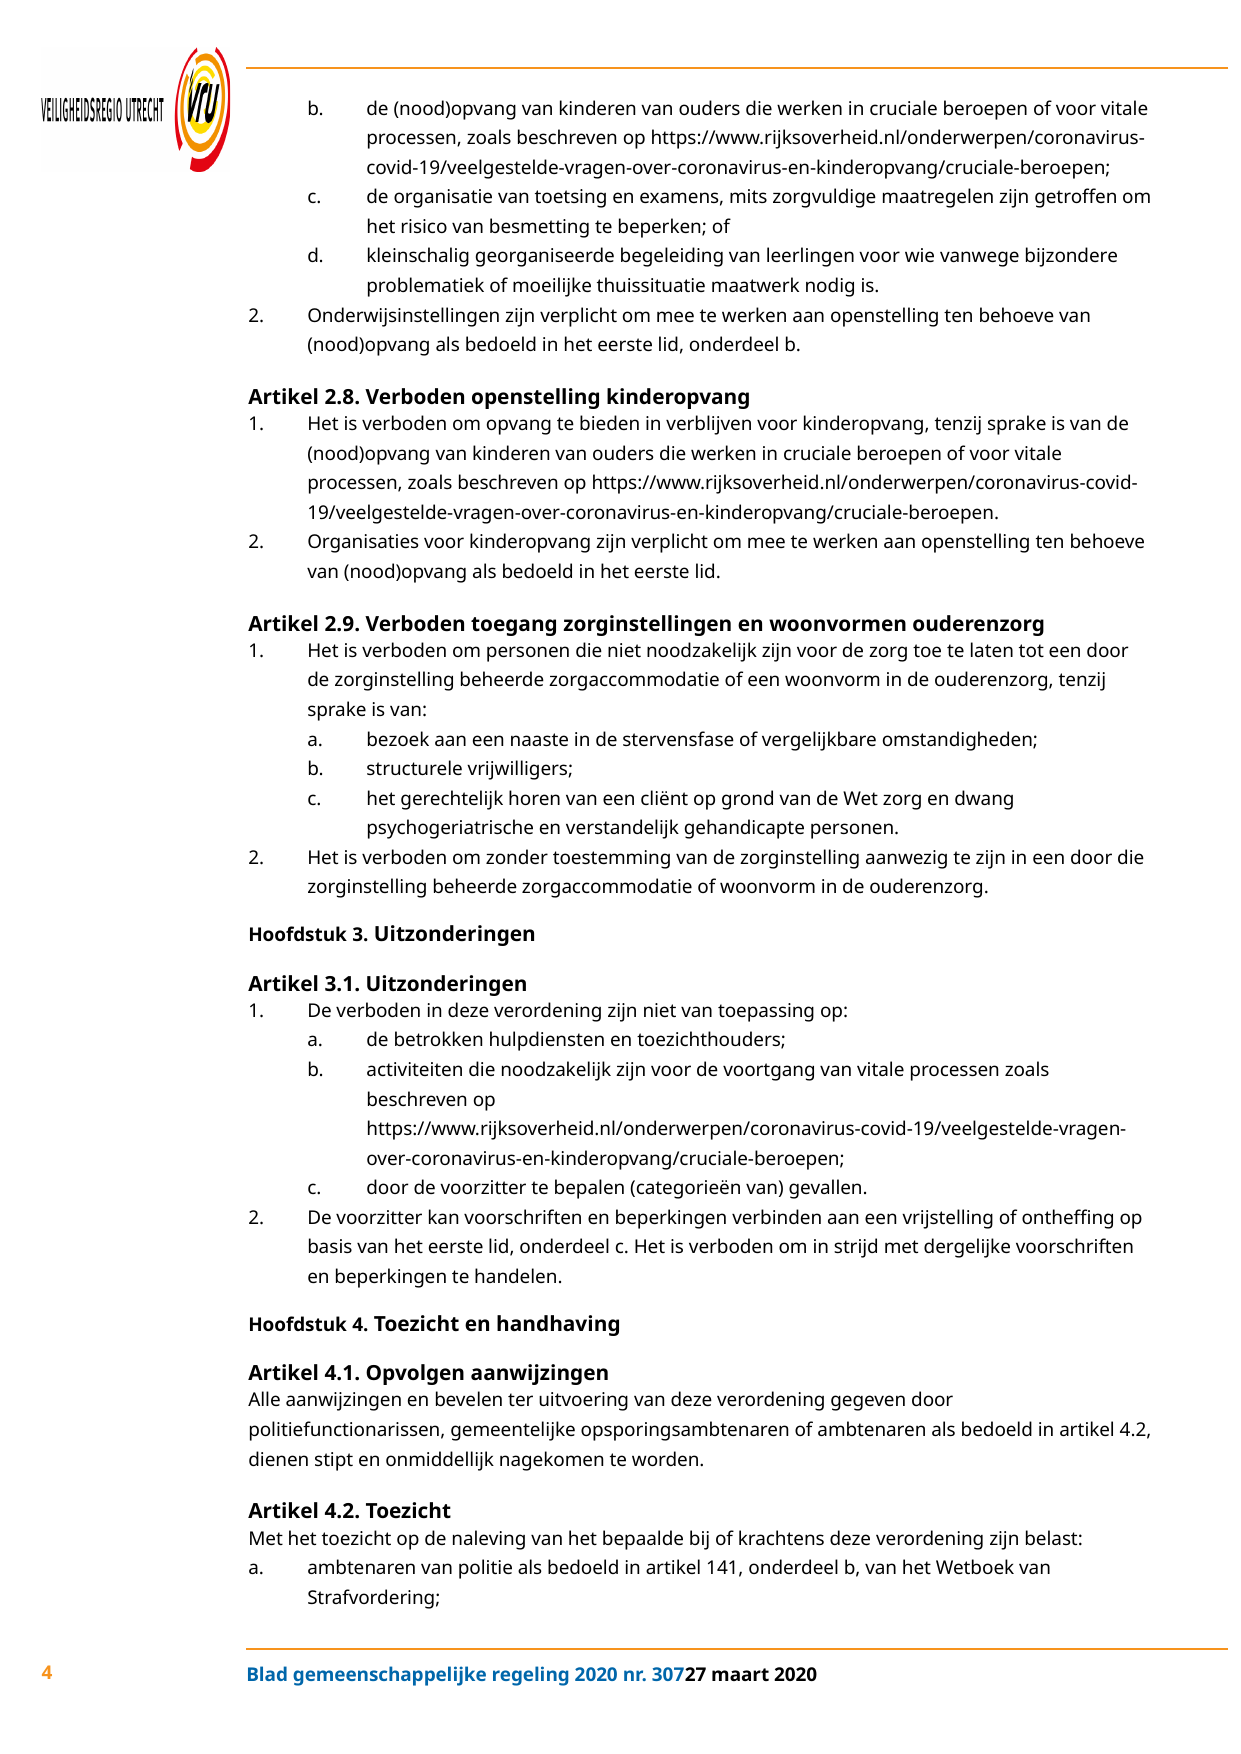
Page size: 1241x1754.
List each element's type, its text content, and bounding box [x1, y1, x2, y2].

list het gerechtelijk horen van een cliënt op grond van de Wet zorg en dwang psychogeriatrische en verstandelijk gehandicapte personen. [307, 785, 1152, 840]
text Artikel 2.8. Verboden openstelling kinderopvang [248, 382, 1152, 410]
list De voorzitter kan voorschriften en beperkingen verbinden aan een vrijstelling of ontheffing op basis van het eerste lid, onderdeel c. Het is verboden om in strijd met dergelijke voorschriften en beperkingen te handelen. [248, 1204, 1152, 1289]
list Het is verboden om opvang te bieden in verblijven voor kinderopvang, tenzij sprake is van de (nood)opvang van kinderen van ouders die werken in cruciale beroepen of voor vitale processen, zoals beschreven op https://www.rijksoverheid.nl/onderwerpen/coronavirus-covid-19/veelgestelde-vragen-over-coronavirus-en-kinderopvang/cruciale-beroepen. [248, 410, 1152, 525]
text Artikel 4.1. Opvolgen aanwijzingen [248, 1358, 1152, 1387]
picture [41, 47, 231, 172]
list de organisatie van toetsing en examens, mits zorgvuldige maatregelen zijn getroffen om het risico van besmetting te beperken; of [307, 183, 1152, 239]
list structurele vrijwilligers; [307, 755, 1152, 781]
list de (nood)opvang van kinderen van ouders die werken in cruciale beroepen of voor vitale processen, zoals beschreven op https://www.rijksoverheid.nl/onderwerpen/coronavirus-covid-19/veelgestelde-vragen-over-coronavirus-en-kinderopvang/cruciale-beroepen; [307, 95, 1152, 180]
list bezoek aan een naaste in de stervensfase of vergelijkbare omstandigheden; [307, 726, 1152, 752]
list Organisaties voor kinderopvang zijn verplicht om mee te werken aan openstelling ten behoeve van (nood)opvang als bedoeld in het eerste lid. [248, 529, 1152, 584]
list Onderwijsinstellingen zijn verplicht om mee te werken aan openstelling ten behoeve van (nood)opvang als bedoeld in het eerste lid, onderdeel b. [248, 302, 1152, 357]
text Artikel 2.9. Verboden toegang zorginstellingen en woonvormen ouderenzorg [248, 609, 1152, 637]
list activiteiten die noodzakelijk zijn voor de voortgang van vitale processen zoals beschreven op https://www.rijksoverheid.nl/onderwerpen/coronavirus-covid-19/veelgestelde-vragen-over-coronavirus-en-kinderopvang/cruciale-beroepen; [307, 1056, 1152, 1171]
text Met het toezicht op de naleving van het bepaalde bij of krachtens deze verordening zijn belast: [248, 1525, 1152, 1550]
text Artikel 4.2. Toezicht [248, 1496, 1152, 1525]
list Het is verboden om zonder toestemming van de zorginstelling aanwezig te zijn in een door die zorginstelling beheerde zorgaccommodatie of woonvorm in de ouderenzorg. [248, 844, 1152, 899]
text Alle aanwijzingen en bevelen ter uitvoering van deze verordening gegeven door politiefunctionarissen, gemeentelijke opsporingsambtenaren of ambtenaren als bedoeld in artikel 4.2, dienen stipt en onmiddellijk nagekomen te worden. [248, 1387, 1152, 1472]
text Hoofdstuk 4. Toezicht en handhaving [248, 1309, 1152, 1337]
list ambtenaren van politie als bedoeld in artikel 141, onderdeel b, van het Wetboek van Strafvordering; [248, 1554, 1152, 1609]
text Hoofdstuk 3. Uitzonderingen [248, 919, 1152, 948]
list Het is verboden om personen die niet noodzakelijk zijn voor de zorg toe te laten tot een door de zorginstelling beheerde zorgaccommodatie of een woonvorm in de ouderenzorg, tenzij sprake is van: [248, 637, 1152, 722]
list kleinschalig georganiseerde begeleiding van leerlingen voor wie vanwege bijzondere problematiek of moeilijke thuissituatie maatwerk nodig is. [307, 243, 1152, 298]
text Artikel 3.1. Uitzonderingen [248, 969, 1152, 997]
list De verboden in deze verordening zijn niet van toepassing op: [248, 997, 1152, 1023]
list de betrokken hulpdiensten en toezichthouders; [307, 1027, 1152, 1052]
list door de voorzitter te bepalen (categorieën van) gevallen. [307, 1174, 1152, 1200]
